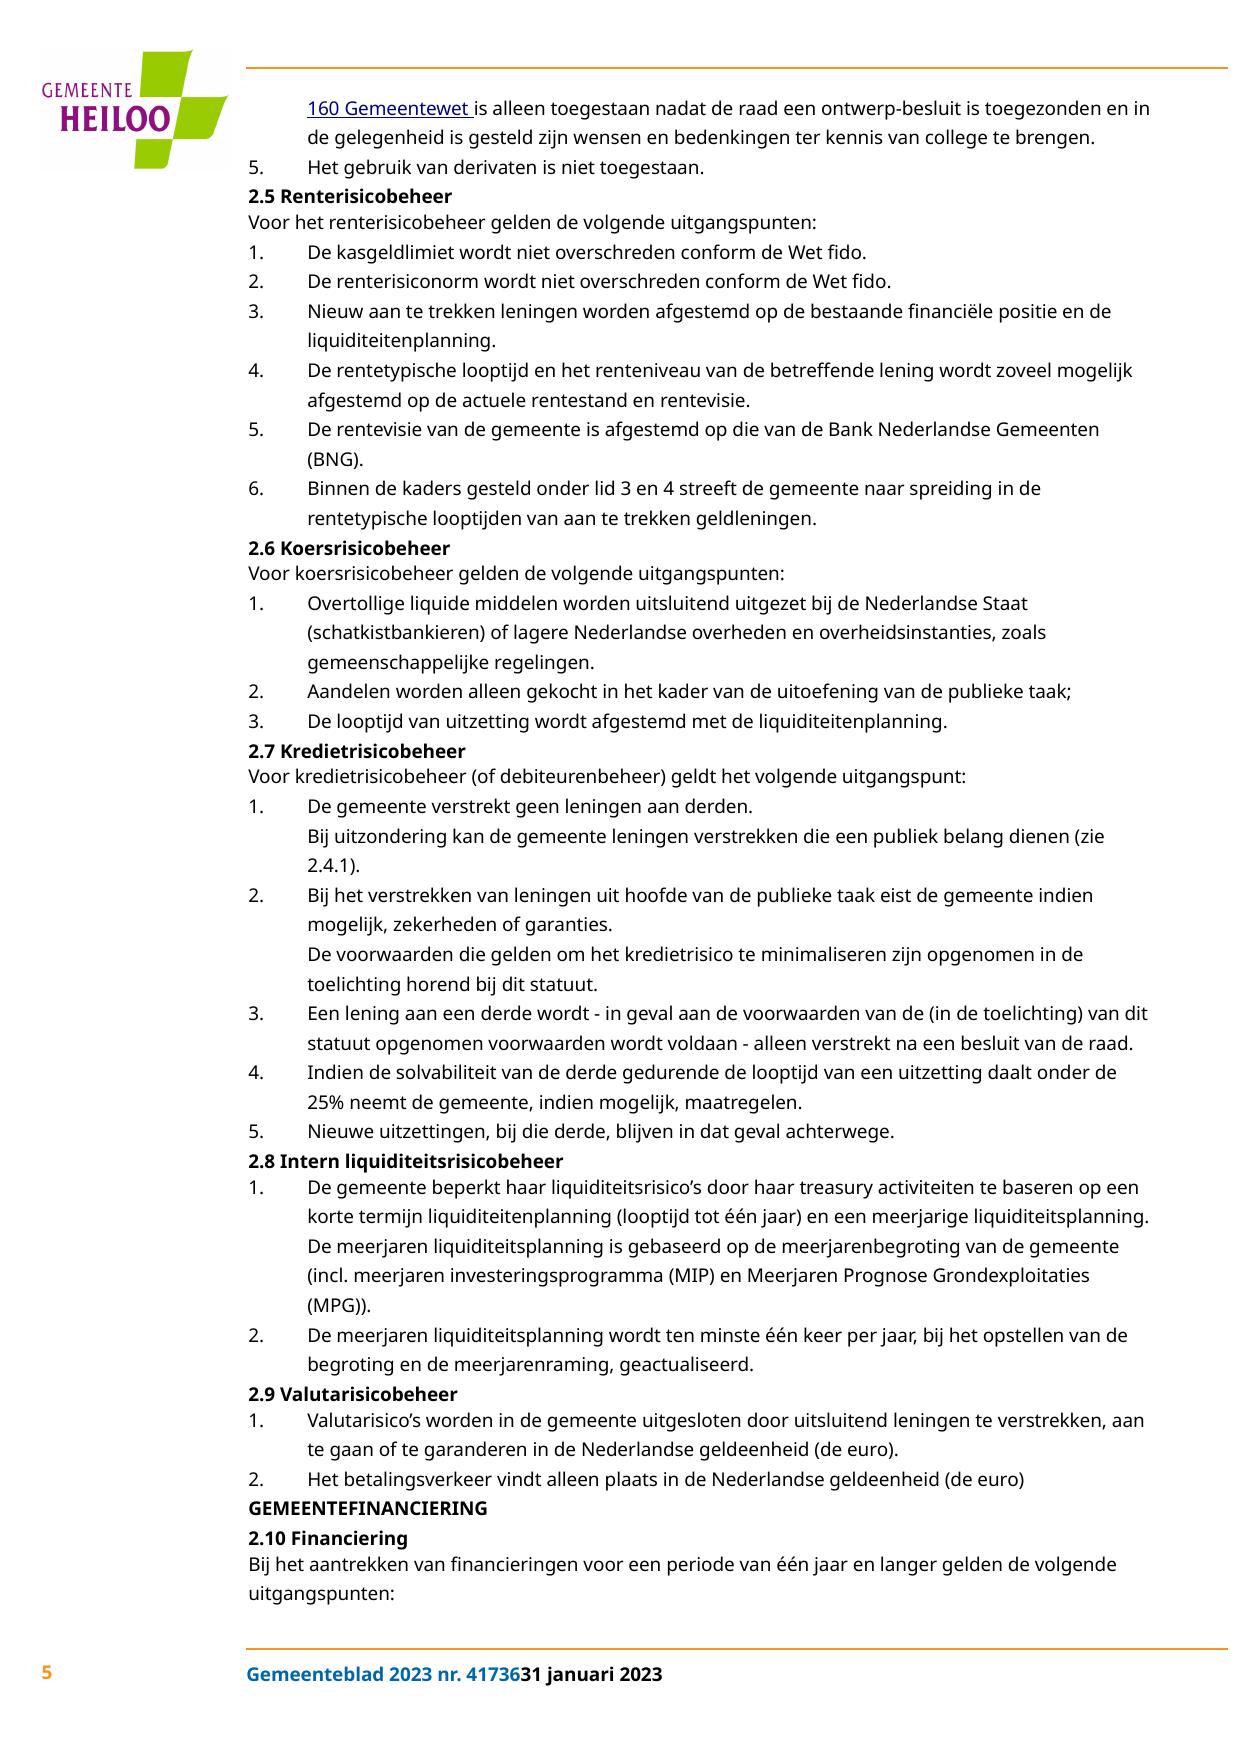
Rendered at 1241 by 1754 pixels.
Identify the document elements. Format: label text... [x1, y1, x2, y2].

text Voor het renterisicobeheer gelden de volgende uitgangspunten: [248, 209, 1152, 235]
text 2.7 Kredietrisicobeheer [248, 738, 1152, 764]
list De voorwaarden die gelden om het kredietrisico te minimaliseren zijn opgenomen in de toelichting horend bij dit statuut. [248, 941, 1152, 996]
text 2.8 Intern liquiditeitsrisicobeheer [248, 1148, 1152, 1174]
list De rentevisie van de gemeente is afgestemd op die van de Bank Nederlandse Gemeenten (BNG). [248, 416, 1152, 472]
text Voor kredietrisicobeheer (of debiteurenbeheer) geldt het volgende uitgangspunt: [248, 764, 1152, 789]
list Nieuwe uitzettingen, bij die derde, blijven in dat geval achterwege. [248, 1119, 1152, 1144]
list Een lening aan een derde wordt - in geval aan de voorwaarden van de (in de toelichting) van dit statuut opgenomen voorwaarden wordt voldaan - alleen verstrekt na een besluit van de raad. [248, 1000, 1152, 1056]
list Valutarisico’s worden in de gemeente uitgesloten door uitsluitend leningen te verstrekken, aan te gaan of te garanderen in de Nederlandse geldeenheid (de euro). [248, 1407, 1152, 1462]
text Voor koersrisicobeheer gelden de volgende uitgangspunten: [248, 560, 1152, 586]
text 2.10 Financiering [248, 1525, 1152, 1551]
text GEMEENTEFINANCIERING [248, 1496, 1152, 1521]
list Overtollige liquide middelen worden uitsluitend uitgezet bij de Nederlandse Staat (schatkistbankieren) of lagere Nederlandse overheden en overheidsinstanties, zoals gemeenschappelijke regelingen. [248, 590, 1152, 675]
list Binnen de kaders gesteld onder lid 3 en 4 streeft de gemeente naar spreiding in de rentetypische looptijden van aan te trekken geldleningen. [248, 476, 1152, 531]
list 160 Gemeentewet is alleen toegestaan nadat de raad een ontwerp-besluit is toegezonden en in de gelegenheid is gesteld zijn wensen en bedenkingen ter kennis van college te brengen. [248, 95, 1152, 150]
list De gemeente beperkt haar liquiditeitsrisico’s door haar treasury activiteiten te baseren op een korte termijn liquiditeitenplanning (looptijd tot één jaar) en een meerjarige liquiditeitsplanning. [248, 1174, 1152, 1229]
list Indien de solvabiliteit van de derde gedurende de looptijd van een uitzetting daalt onder de 25% neemt de gemeente, indien mogelijk, maatregelen. [248, 1059, 1152, 1115]
text Bij het aantrekken van financieringen voor een periode van één jaar en langer gelden de volgende uitgangspunten: [248, 1551, 1152, 1606]
picture [41, 47, 231, 172]
list Nieuw aan te trekken leningen worden afgestemd op de bestaande financiële positie en de liquiditeitenplanning. [248, 298, 1152, 353]
text 2.5 Renterisicobeheer [248, 183, 1152, 209]
list De kasgeldlimiet wordt niet overschreden conform de Wet fido. [248, 239, 1152, 264]
list Het gebruik van derivaten is niet toegestaan. [248, 154, 1152, 180]
list De meerjaren liquiditeitsplanning wordt ten minste één keer per jaar, bij het opstellen van de begroting en de meerjarenraming, geactualiseerd. [248, 1322, 1152, 1377]
text 2.6 Koersrisicobeheer [248, 535, 1152, 560]
list De gemeente verstrekt geen leningen aan derden. [248, 793, 1152, 819]
list Aandelen worden alleen gekocht in het kader van de uitoefening van de publieke taak; [248, 679, 1152, 704]
text 2.9 Valutarisicobeheer [248, 1381, 1152, 1407]
list Bij uitzondering kan de gemeente leningen verstrekken die een publiek belang dienen (zie 2.4.1). [248, 823, 1152, 878]
list De meerjaren liquiditeitsplanning is gebaseerd op de meerjarenbegroting van de gemeente (incl. meerjaren investeringsprogramma (MIP) en Meerjaren Prognose Grondexploitaties (MPG)). [248, 1233, 1152, 1318]
list Bij het verstrekken van leningen uit hoofde van de publieke taak eist de gemeente indien mogelijk, zekerheden of garanties. [248, 882, 1152, 937]
list De rentetypische looptijd en het renteniveau van de betreffende lening wordt zoveel mogelijk afgestemd op de actuele rentestand en rentevisie. [248, 357, 1152, 412]
list Het betalingsverkeer vindt alleen plaats in de Nederlandse geldeenheid (de euro) [248, 1466, 1152, 1492]
list De looptijd van uitzetting wordt afgestemd met de liquiditeitenplanning. [248, 708, 1152, 734]
list De renterisiconorm wordt niet overschreden conform de Wet fido. [248, 268, 1152, 294]
